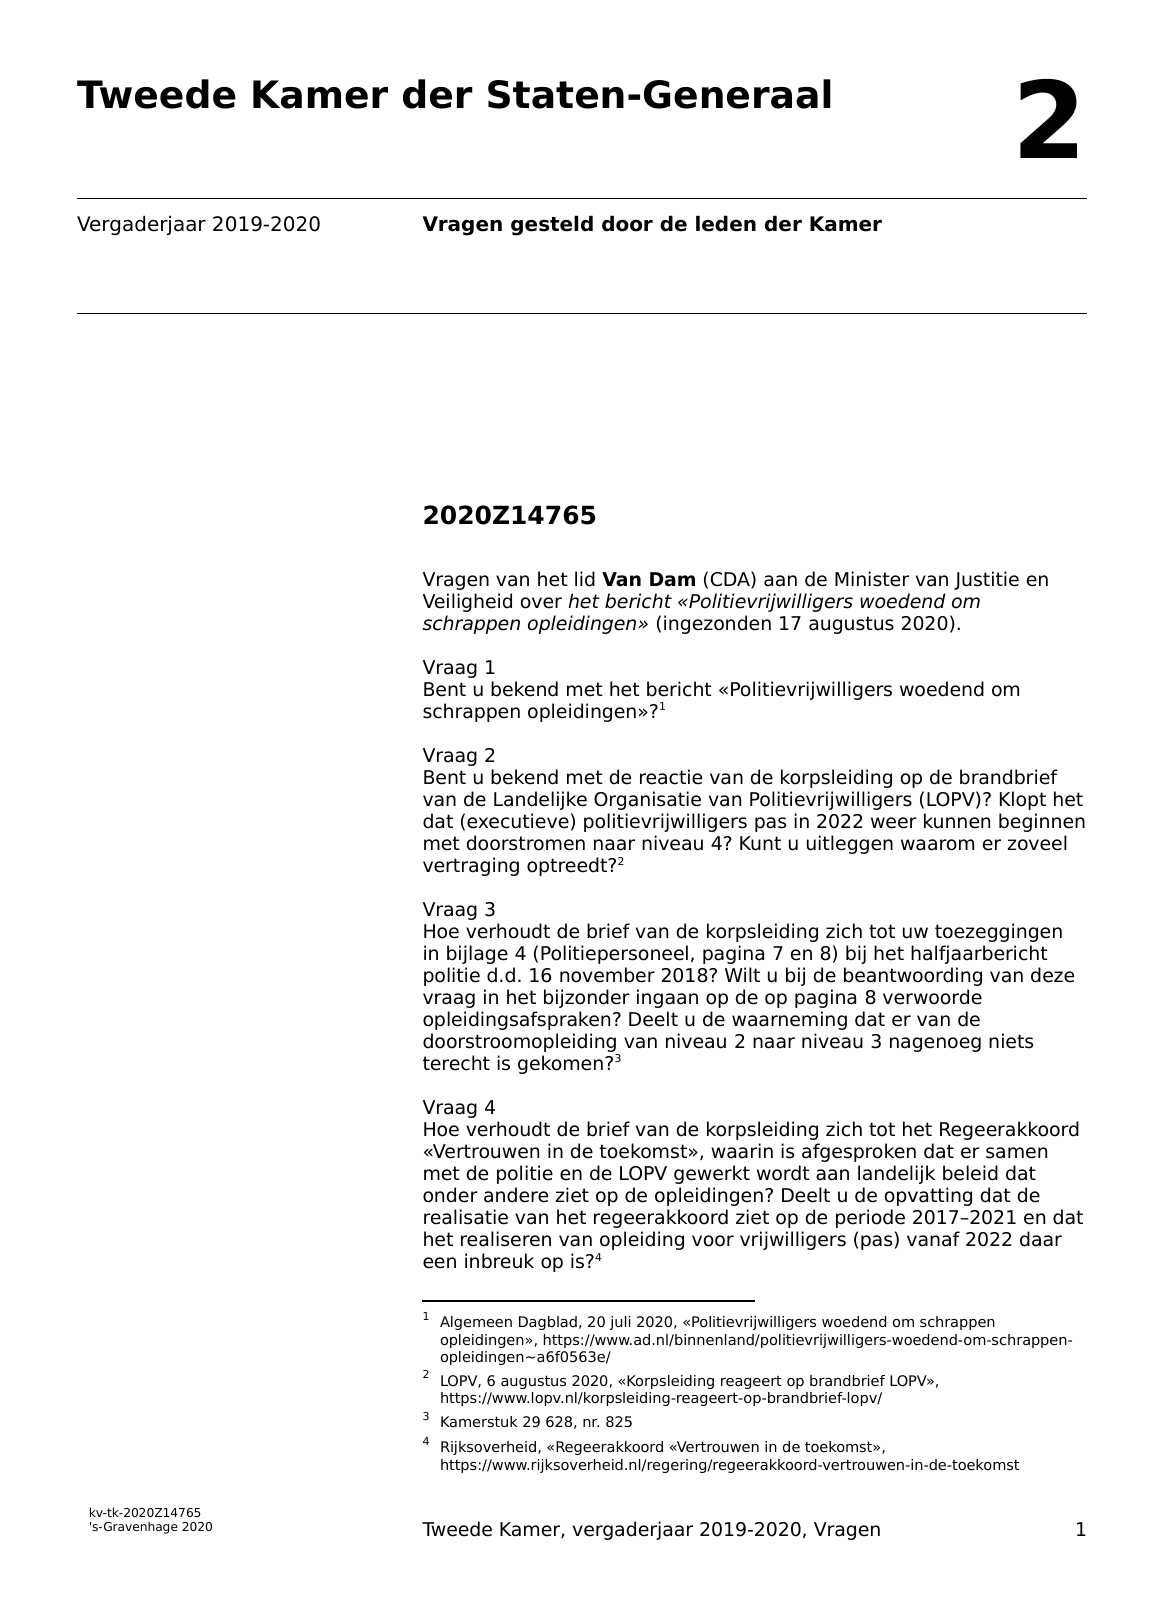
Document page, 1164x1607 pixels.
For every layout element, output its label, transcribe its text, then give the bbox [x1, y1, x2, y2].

text Hoe verhoudt de brief van de korpsleiding zich tot het Regeerakkoord «Vertrouwen in de toekomst», waarin is afgesproken dat er samen met de politie en de LOPV gewerkt wordt aan landelijk beleid dat onder andere ziet op de opleidingen? Deelt u de opvatting dat de realisatie van het regeerakkoord ziet op de periode 2017–2021 en dat het realiseren van opleiding voor vrijwilligers (pas) vanaf 2022 daar een inbreuk op is? [422, 1119, 1087, 1273]
text 's-Gravenhage 2020 [88, 1520, 323, 1534]
text Algemeen Dagblad, 20 juli 2020, «Politievrijwilligers woedend om schrappen opleidingen», https://www.ad.nl/binnenland/politievrijwilligers-woedend-om-schrappen-opleidingen~a6f0563e/ [422, 1310, 1087, 1366]
text Vraag 2 [422, 745, 1087, 767]
text kv-tk-2020Z14765 [88, 1506, 323, 1520]
text Vraag 3 [422, 899, 1087, 921]
table_header Tweede Kamer der Staten-Generaal [77, 59, 886, 198]
text Vraag 4 [422, 1097, 1087, 1119]
table_cell Vergaderjaar 2019-2020 [77, 199, 422, 313]
table_cell Vragen gesteld door de leden der Kamer [422, 199, 1087, 313]
table_header 2 [886, 59, 1087, 198]
text Vraag 1 [422, 657, 1087, 679]
text Hoe verhoudt de brief van de korpsleiding zich tot uw toezeggingen in bijlage 4 (Politiepersoneel, pagina 7 en 8) bij het halfjaarbericht politie d.d. 16 november 2018? Wilt u bij de beantwoording van deze vraag in het bijzonder ingaan op de op pagina 8 verwoorde opleidingsafspraken? Deelt u de waarneming dat er van de doorstroomopleiding van niveau 2 naar niveau 3 nagenoeg niets terecht is gekomen? [422, 921, 1087, 1075]
text Bent u bekend met het bericht «Politievrijwilligers woedend om schrappen opleidingen»? [422, 679, 1087, 723]
text Bent u bekend met de reactie van de korpsleiding op de brandbrief van de Landelijke Organisatie van Politievrijwilligers (LOPV)? Klopt het dat (executieve) politievrijwilligers pas in 2022 weer kunnen beginnen met doorstromen naar niveau 4? Kunt u uitleggen waarom er zoveel vertraging optreedt? [422, 767, 1087, 877]
text Vragen van het lid Van Dam (CDA) aan de Minister van Justitie en Veiligheid over het bericht «Politievrijwilligers woedend om schrappen opleidingen» (ingezonden 17 augustus 2020). [422, 569, 1087, 635]
text 2020Z14765 [422, 501, 1087, 531]
text Rijksoverheid, «Regeerakkoord «Vertrouwen in de toekomst», https://www.rijksoverheid.nl/regering/regeerakkoord-vertrouwen-in-de-toekomst [422, 1435, 1087, 1474]
text LOPV, 6 augustus 2020, «Korpsleiding reageert op brandbrief LOPV», https://www.lopv.nl/korpsleiding-reageert-op-brandbrief-lopv/ [422, 1368, 1087, 1407]
text Kamerstuk 29 628, nr. 825 [422, 1410, 1087, 1432]
